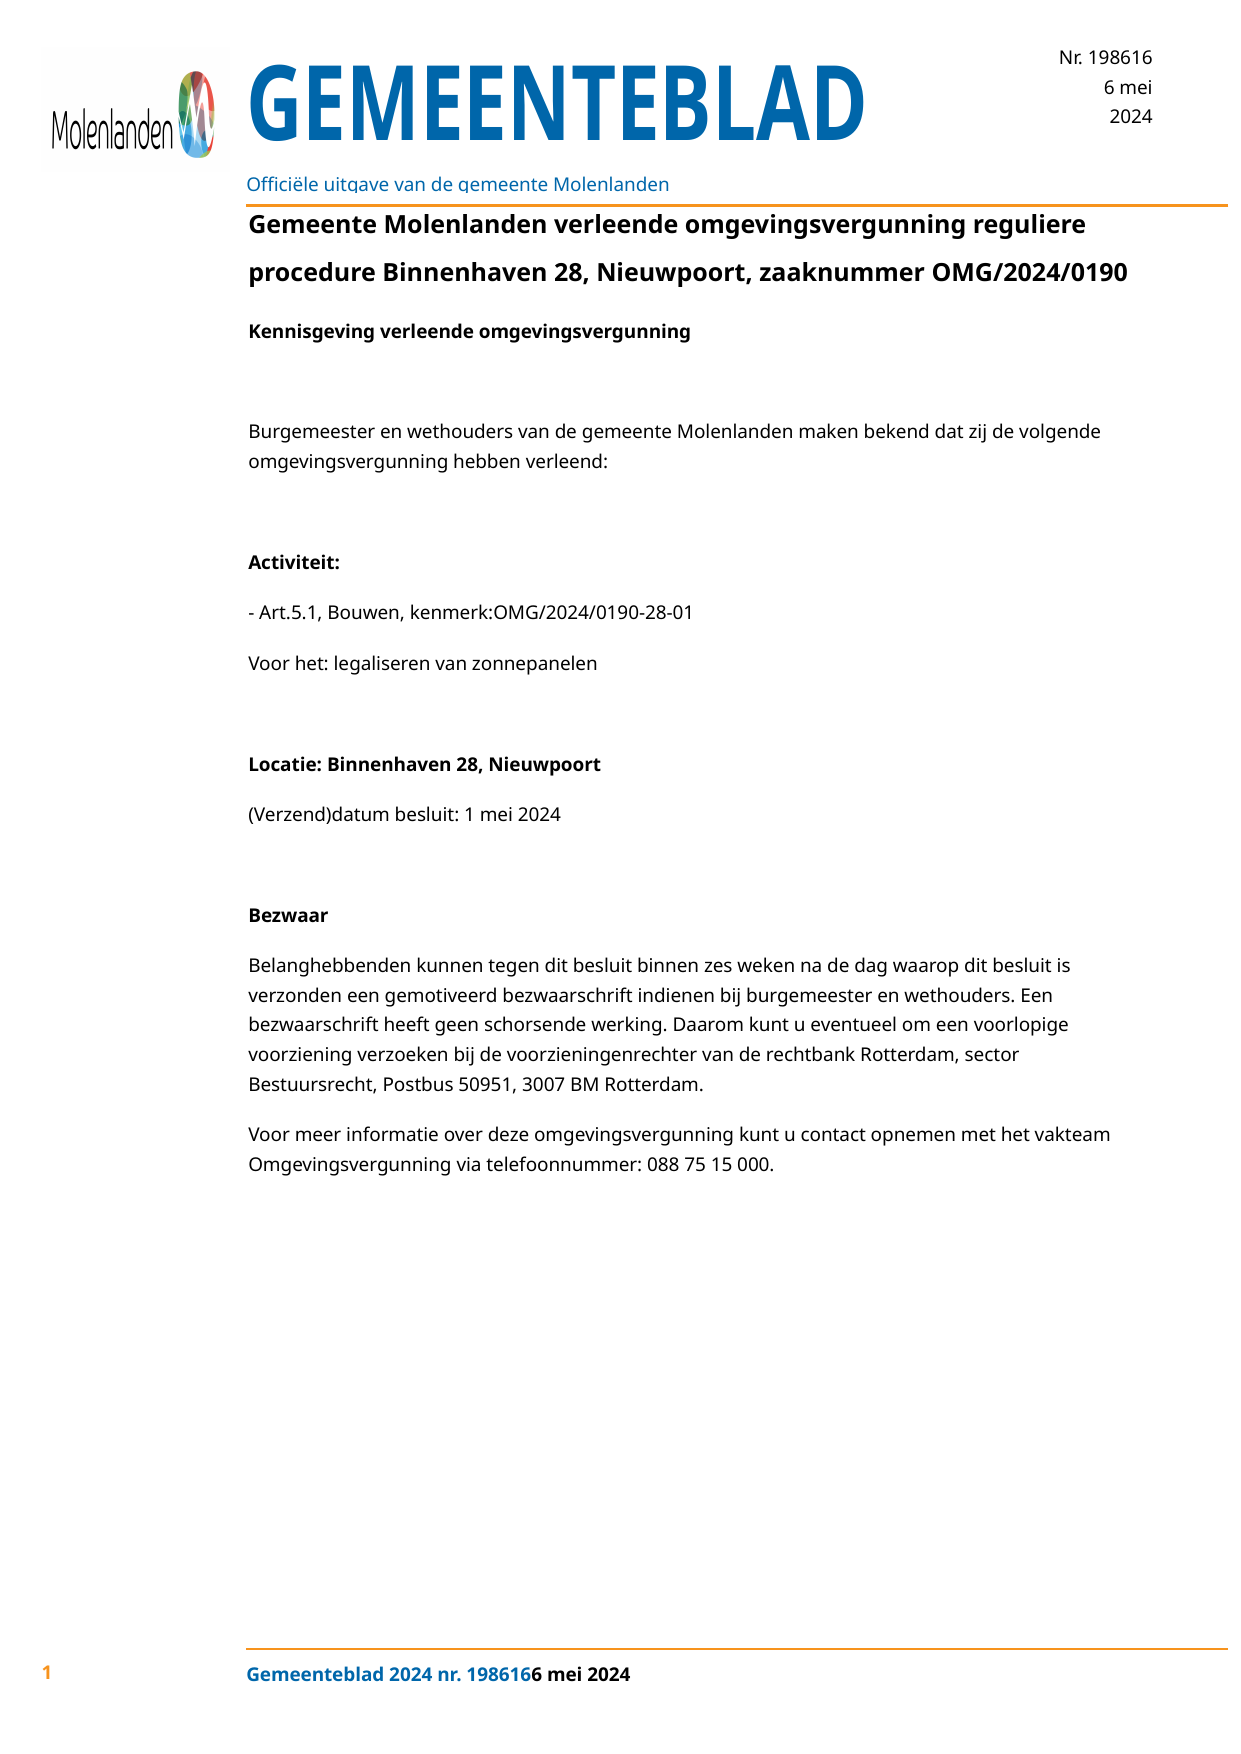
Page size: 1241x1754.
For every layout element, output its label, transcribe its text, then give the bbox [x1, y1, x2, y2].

text Activiteit: [248, 549, 1152, 575]
text Locatie: Binnenhaven 28, Nieuwpoort [248, 751, 1152, 777]
text (Verzend)datum besluit: 1 mei 2024 [248, 801, 1152, 827]
text Gemeente Molenlanden verleende omgevingsvergunning reguliere procedure Binnenhaven 28, Nieuwpoort, zaaknummer OMG/2024/0190 [248, 207, 1152, 288]
text Burgemeester en wethouders van de gemeente Molenlanden maken bekend dat zij de volgende omgevingsvergunning hebben verleend: [248, 419, 1152, 474]
text Kennisgeving verleende omgevingsvergunning [248, 318, 1152, 344]
text Bezwaar [248, 902, 1152, 928]
picture [41, 47, 231, 172]
text Voor het: legaliseren van zonnepanelen [248, 650, 1152, 676]
text Voor meer informatie over deze omgevingsvergunning kunt u contact opnemen met het vakteam Omgevingsvergunning via telefoonnummer: 088 75 15 000. [248, 1121, 1152, 1177]
text - Art.5.1, Bouwen, kenmerk:OMG/2024/0190-28-01 [248, 599, 1152, 625]
text Belanghebbenden kunnen tegen dit besluit binnen zes weken na de dag waarop dit besluit is verzonden een gemotiveerd bezwaarschrift indienen bij burgemeester en wethouders. Een bezwaarschrift heeft geen schorsende werking. Daarom kunt u eventueel om een voorlopige voorziening verzoeken bij de voorzieningenrechter van de rechtbank Rotterdam, sector Bestuursrecht, Postbus 50951, 3007 BM Rotterdam. [248, 952, 1152, 1097]
